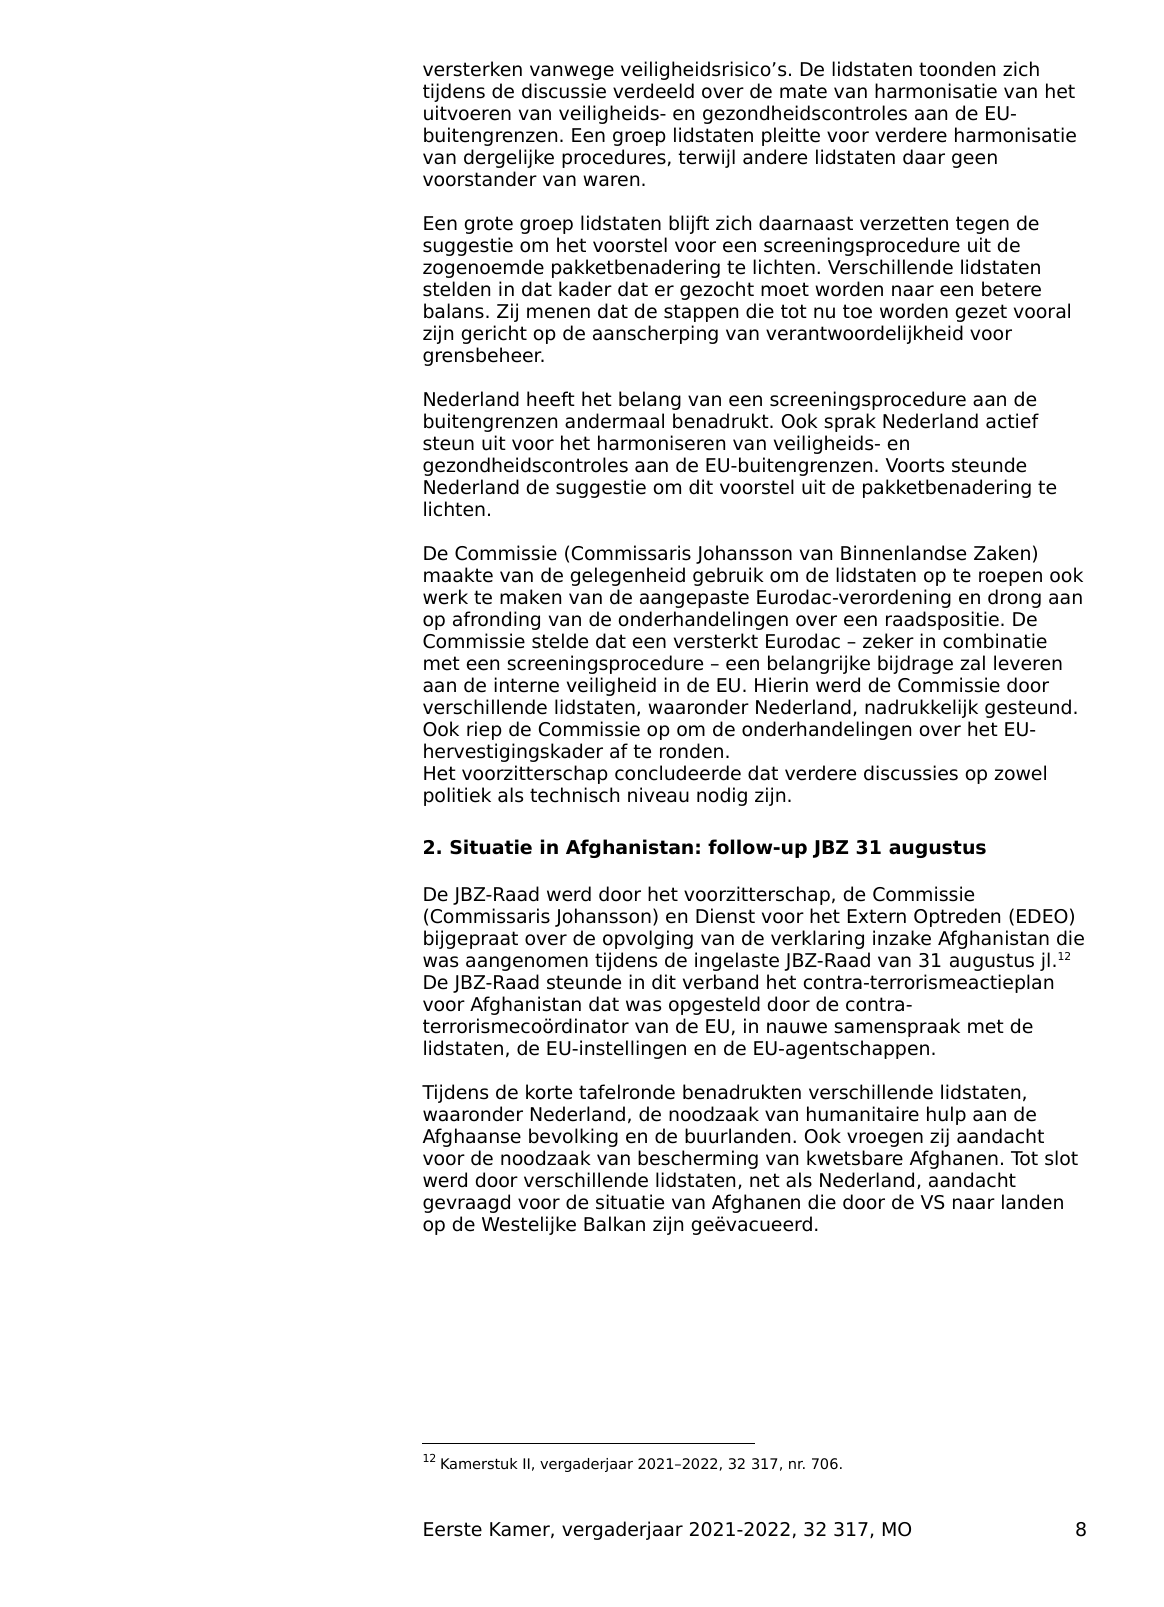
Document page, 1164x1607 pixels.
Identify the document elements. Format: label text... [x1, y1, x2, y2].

text Het voorzitterschap concludeerde dat verdere discussies op zowel politiek als technisch niveau nodig zijn. [422, 763, 1087, 807]
text De JBZ-Raad werd door het voorzitterschap, de Commissie (Commissaris Johansson) en Dienst voor het Extern Optreden (EDEO) bijgepraat over de opvolging van de verklaring inzake Afghanistan die was aangenomen tijdens de ingelaste JBZ-Raad van 31 augustus jl. De JBZ-Raad steunde in dit verband het contra-terrorismeactieplan voor Afghanistan dat was opgesteld door de contra-terrorismecoördinator van de EU, in nauwe samenspraak met de lidstaten, de EU-instellingen en de EU-agentschappen. [422, 884, 1087, 1060]
subtitle 2. Situatie in Afghanistan: follow-up JBZ 31 augustus [422, 837, 1087, 859]
text Nederland heeft het belang van een screeningsprocedure aan de buitengrenzen andermaal benadrukt. Ook sprak Nederland actief steun uit voor het harmoniseren van veiligheids- en gezondheidscontroles aan de EU-buitengrenzen. Voorts steunde Nederland de suggestie om dit voorstel uit de pakketbenadering te lichten. [422, 389, 1087, 521]
text Tijdens de korte tafelronde benadrukten verschillende lidstaten, waaronder Nederland, de noodzaak van humanitaire hulp aan de Afghaanse bevolking en de buurlanden. Ook vroegen zij aandacht voor de noodzaak van bescherming van kwetsbare Afghanen. Tot slot werd door verschillende lidstaten, net als Nederland, aandacht gevraagd voor de situatie van Afghanen die door de VS naar landen op de Westelijke Balkan zijn geëvacueerd. [422, 1082, 1087, 1236]
text versterken vanwege veiligheidsrisico’s. De lidstaten toonden zich tijdens de discussie verdeeld over de mate van harmonisatie van het uitvoeren van veiligheids- en gezondheidscontroles aan de EU-buitengrenzen. Een groep lidstaten pleitte voor verdere harmonisatie van dergelijke procedures, terwijl andere lidstaten daar geen voorstander van waren. [422, 59, 1087, 191]
text Kamerstuk II, vergaderjaar 2021–2022, 32 317, nr. 706. [422, 1452, 1087, 1474]
text Een grote groep lidstaten blijft zich daarnaast verzetten tegen de suggestie om het voorstel voor een screeningsprocedure uit de zogenoemde pakketbenadering te lichten. Verschillende lidstaten stelden in dat kader dat er gezocht moet worden naar een betere balans. Zij menen dat de stappen die tot nu toe worden gezet vooral zijn gericht op de aanscherping van verantwoordelijkheid voor grensbeheer. [422, 213, 1087, 367]
text De Commissie (Commissaris Johansson van Binnenlandse Zaken) maakte van de gelegenheid gebruik om de lidstaten op te roepen ook werk te maken van de aangepaste Eurodac-verordening en drong aan op afronding van de onderhandelingen over een raadspositie. De Commissie stelde dat een versterkt Eurodac – zeker in combinatie met een screeningsprocedure – een belangrijke bijdrage zal leveren aan de interne veiligheid in de EU. Hierin werd de Commissie door verschillende lidstaten, waaronder Nederland, nadrukkelijk gesteund. Ook riep de Commissie op om de onderhandelingen over het EU-hervestigingskader af te ronden. [422, 543, 1087, 763]
